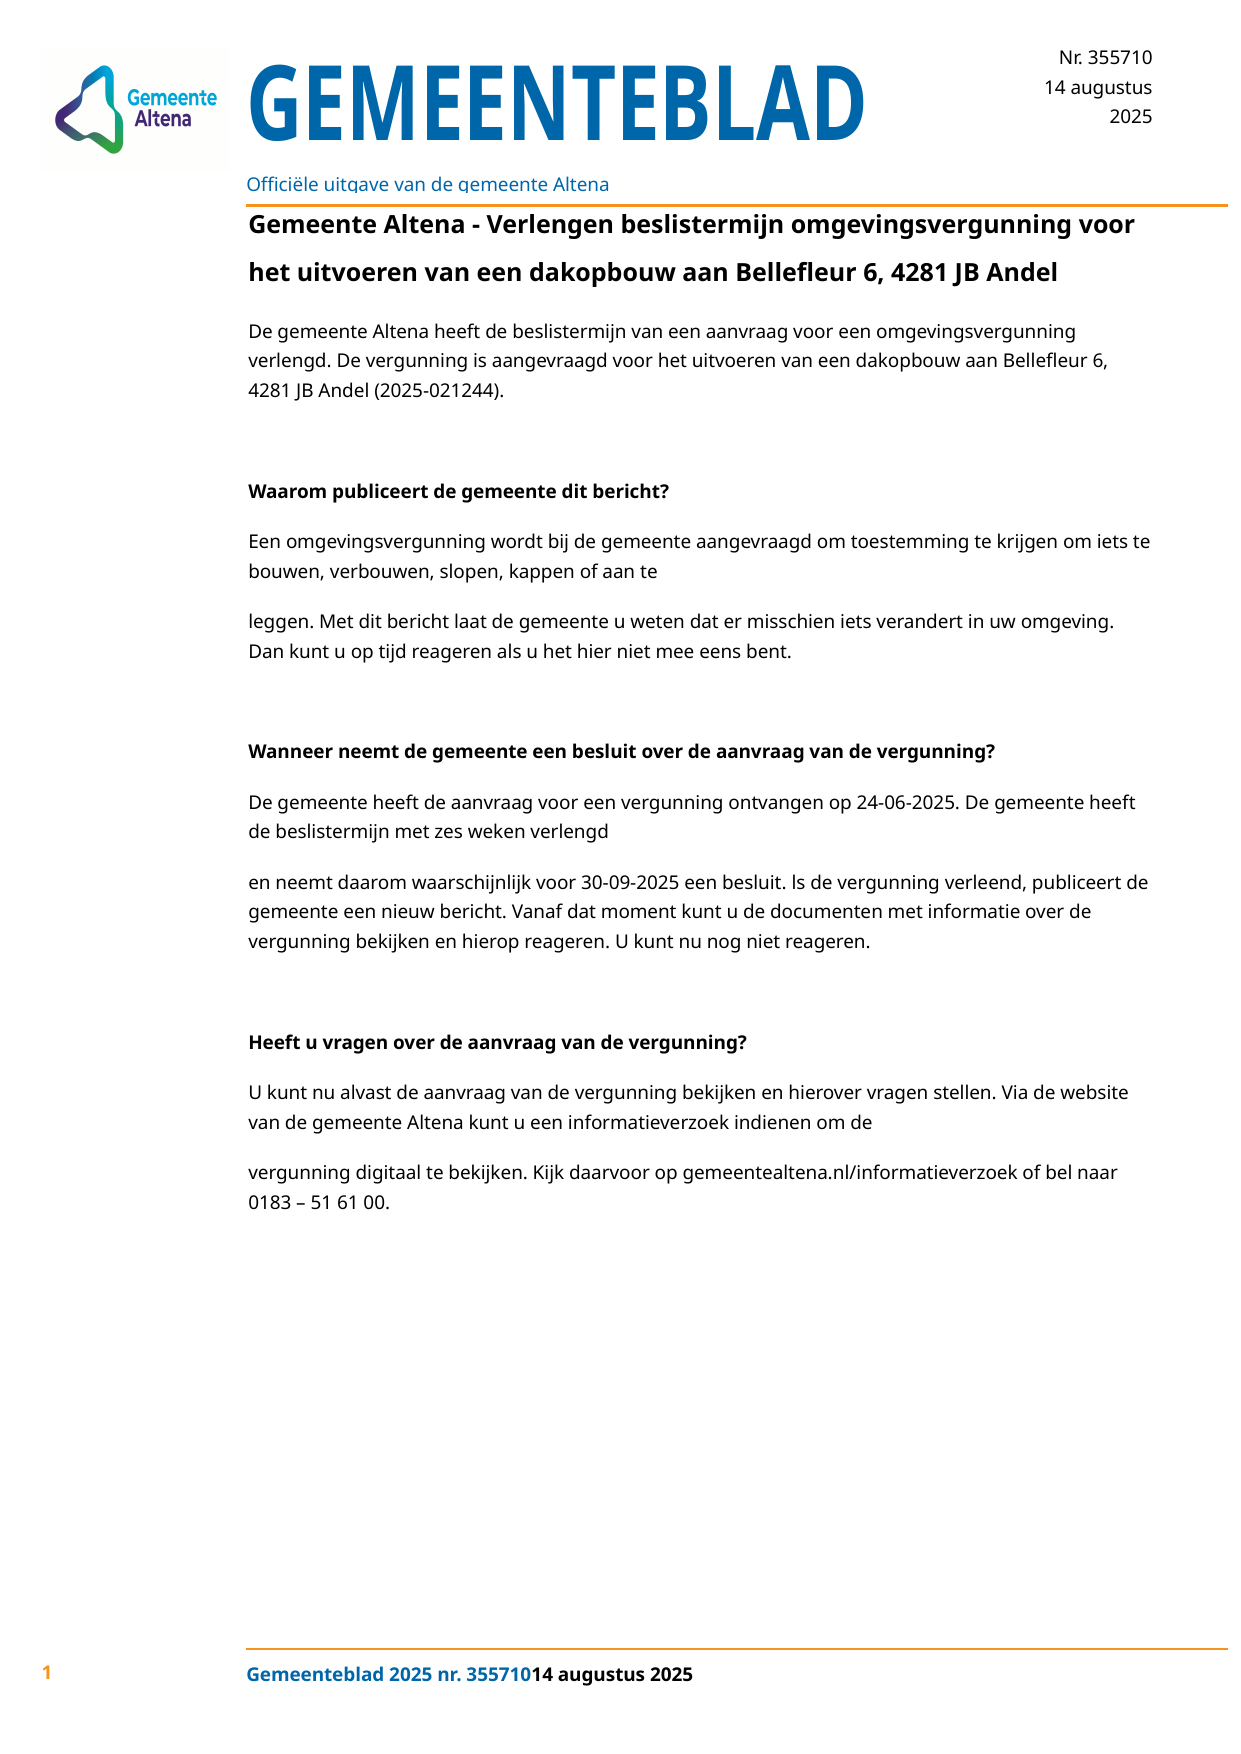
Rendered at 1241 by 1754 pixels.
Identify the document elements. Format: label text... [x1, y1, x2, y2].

text Een omgevingsvergunning wordt bij de gemeente aangevraagd om toestemming te krijgen om iets te bouwen, verbouwen, slopen, kappen of aan te [248, 528, 1152, 584]
text Heeft u vragen over de aanvraag van de vergunning? [248, 1029, 1152, 1055]
text Wanneer neemt de gemeente een besluit over de aanvraag van de vergunning? [248, 739, 1152, 764]
text De gemeente Altena heeft de beslistermijn van een aanvraag voor een omgevingsvergunning verlengd. De vergunning is aangevraagd voor het uitvoeren van een dakopbouw aan Bellefleur 6, 4281 JB Andel (2025-021244). [248, 318, 1152, 403]
text en neemt daarom waarschijnlijk voor 30-09-2025 een besluit. ls de vergunning verleend, publiceert de gemeente een nieuw bericht. Vanaf dat moment kunt u de documenten met informatie over de vergunning bekijken en hierop reageren. U kunt nu nog niet reageren. [248, 869, 1152, 954]
text U kunt nu alvast de aanvraag van de vergunning bekijken en hierover vragen stellen. Via de website van de gemeente Altena kunt u een informatieverzoek indienen om de [248, 1079, 1152, 1135]
picture [41, 47, 231, 172]
text Gemeente Altena - Verlengen beslistermijn omgevingsvergunning voor het uitvoeren van een dakopbouw aan Bellefleur 6, 4281 JB Andel [248, 207, 1152, 288]
text leggen. Met dit bericht laat de gemeente u weten dat er misschien iets verandert in uw omgeving. Dan kunt u op tijd reageren als u het hier niet mee eens bent. [248, 608, 1152, 664]
text Waarom publiceert de gemeente dit bericht? [248, 478, 1152, 504]
text vergunning digitaal te bekijken. Kijk daarvoor op gemeentealtena.nl/informatieverzoek of bel naar 0183 – 51 61 00. [248, 1159, 1152, 1215]
text De gemeente heeft de aanvraag voor een vergunning ontvangen op 24-06-2025. De gemeente heeft de beslistermijn met zes weken verlengd [248, 789, 1152, 844]
